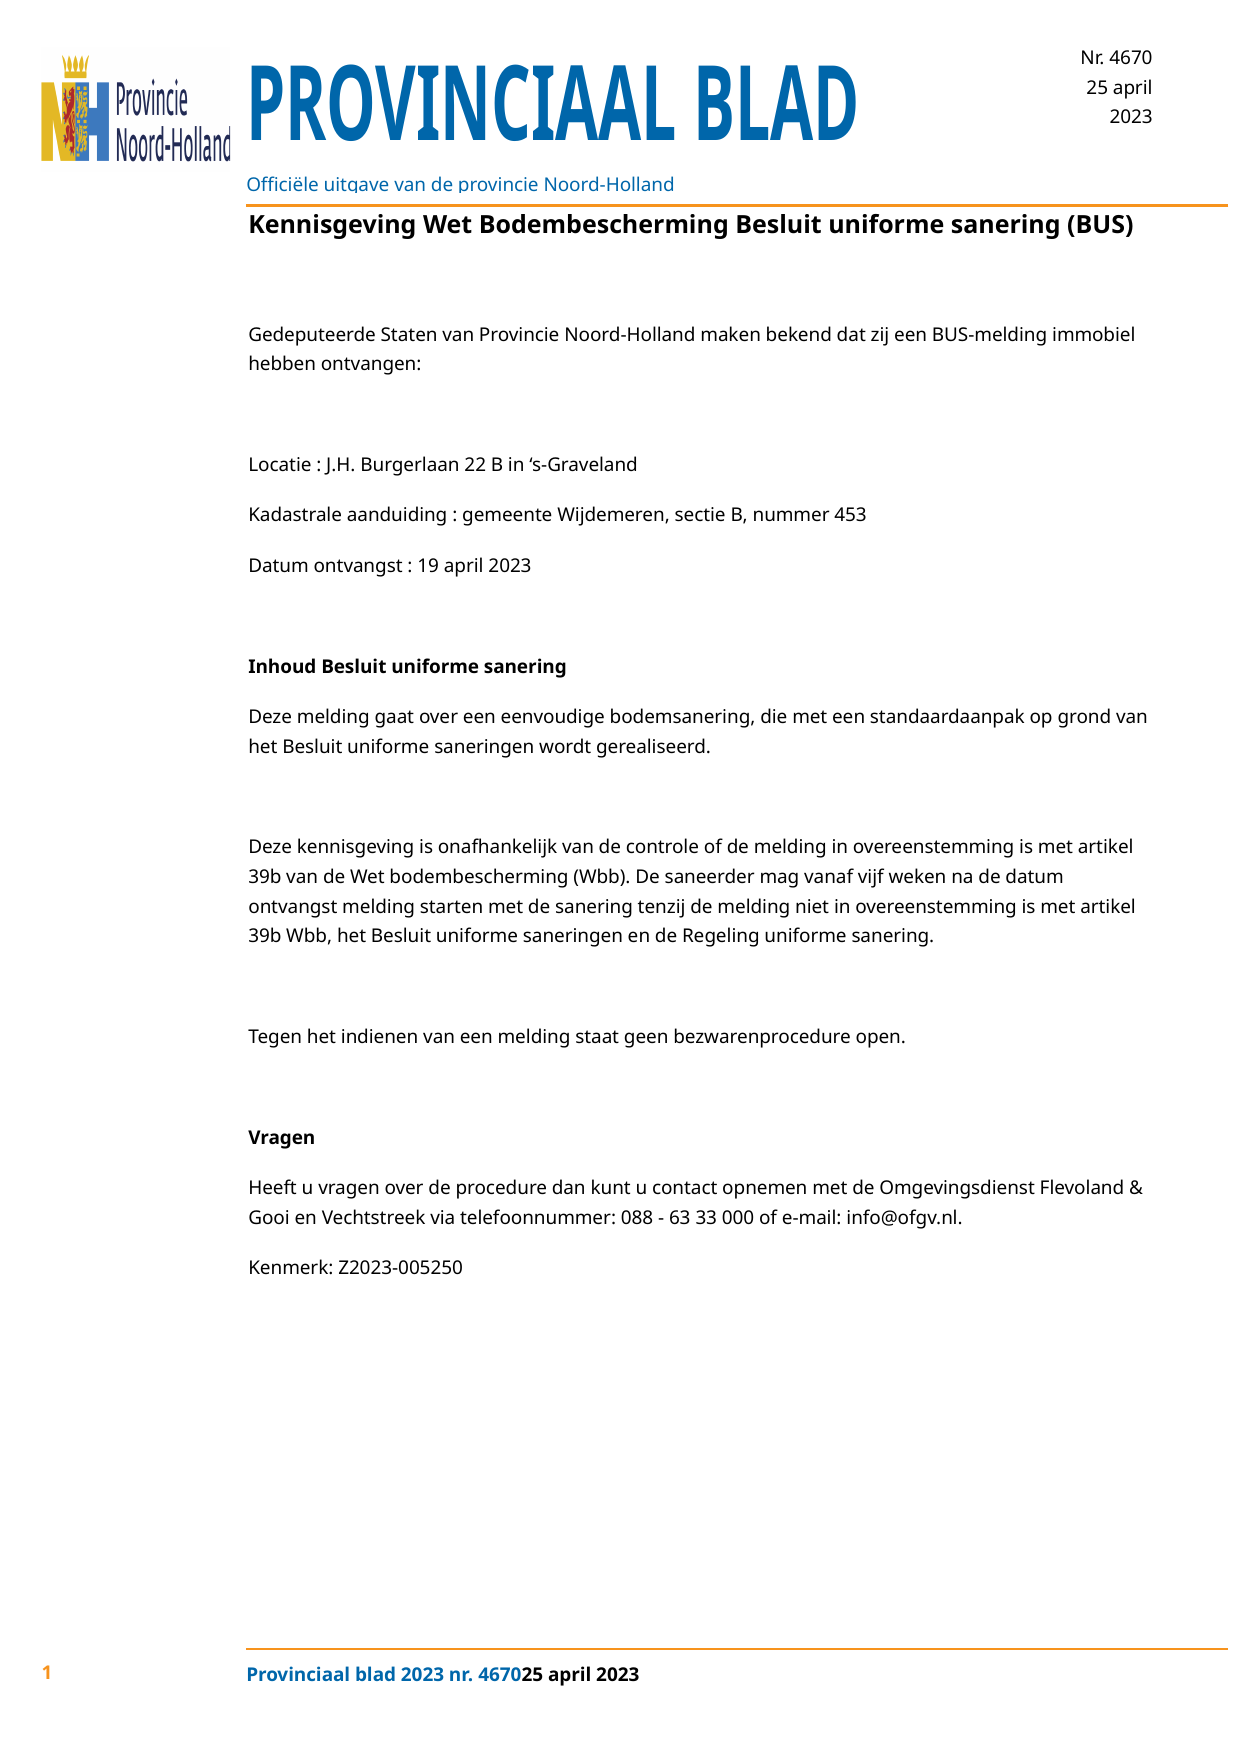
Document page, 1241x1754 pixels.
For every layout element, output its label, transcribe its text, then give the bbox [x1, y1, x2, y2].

text Kennisgeving Wet Bodembescherming Besluit uniforme sanering (BUS) [248, 207, 1152, 241]
picture [41, 47, 231, 172]
text Kadastrale aanduiding : gemeente Wijdemeren, sectie B, nummer 453 [248, 502, 1152, 527]
text Inhoud Besluit uniforme sanering [248, 653, 1152, 678]
text Deze kennisgeving is onafhankelijk van de controle of de melding in overeenstemming is met artikel 39b van de Wet bodembescherming (Wbb). De saneerder mag vanaf vijf weken na de datum ontvangst melding starten met de sanering tenzij de melding niet in overeenstemming is met artikel 39b Wbb, het Besluit uniforme saneringen en de Regeling uniforme sanering. [248, 834, 1152, 948]
text Tegen het indienen van een melding staat geen bezwarenprocedure open. [248, 1023, 1152, 1049]
text Vragen [248, 1124, 1152, 1150]
text Gedeputeerde Staten van Provincie Noord-Holland maken bekend dat zij een BUS-melding immobiel hebben ontvangen: [248, 321, 1152, 376]
text Heeft u vragen over de procedure dan kunt u contact opnemen met de Omgevingsdienst Flevoland & Gooi en Vechtstreek via telefoonnummer: 088 - 63 33 000 of e-mail: info@ofgv.nl. [248, 1174, 1152, 1230]
text Kenmerk: Z2023-005250 [248, 1254, 1152, 1280]
text Deze melding gaat over een eenvoudige bodemsanering, die met een standaardaanpak op grond van het Besluit uniforme saneringen wordt gerealiseerd. [248, 703, 1152, 758]
text Locatie : J.H. Burgerlaan 22 B in ‘s-Graveland [248, 451, 1152, 477]
text Datum ontvangst : 19 april 2023 [248, 552, 1152, 578]
